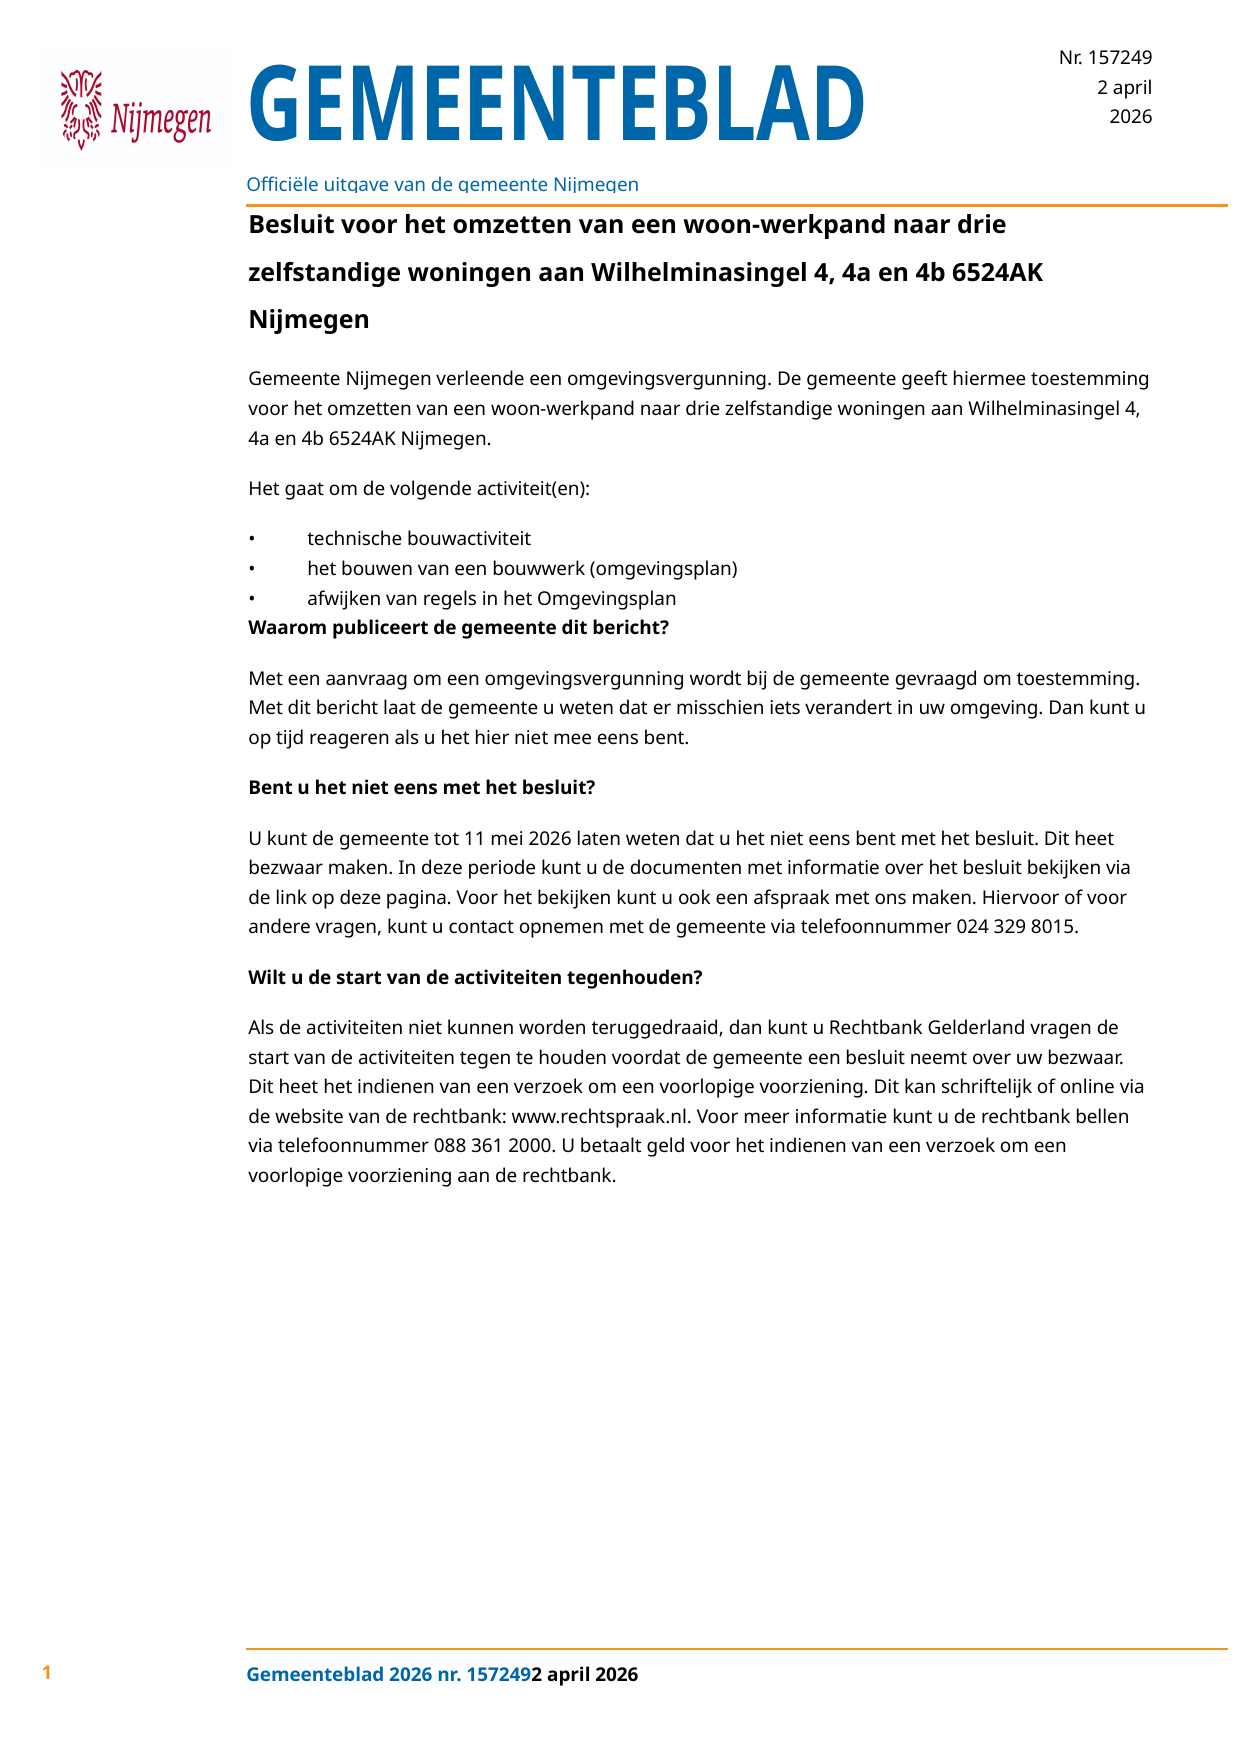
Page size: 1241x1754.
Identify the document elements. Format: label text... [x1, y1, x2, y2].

list afwijken van regels in het Omgevingsplan [248, 585, 1152, 610]
text Besluit voor het omzetten van een woon-werkpand naar drie zelfstandige woningen aan Wilhelminasingel 4, 4a en 4b 6524AK Nijmegen [248, 207, 1152, 336]
text Als de activiteiten niet kunnen worden teruggedraaid, dan kunt u Rechtbank Gelderland vragen de start van de activiteiten tegen te houden voordat de gemeente een besluit neemt over uw bezwaar. Dit heet het indienen van een verzoek om een voorlopige voorziening. Dit kan schriftelijk of online via de website van de rechtbank: www.rechtspraak.nl. Voor meer informatie kunt u de rechtbank bellen via telefoonnummer 088 361 2000. U betaalt geld voor het indienen van een verzoek om een voorlopige voorziening aan de rechtbank. [248, 1014, 1152, 1188]
text Waarom publiceert de gemeente dit bericht? [248, 614, 1152, 640]
list technische bouwactiviteit [248, 526, 1152, 551]
text Gemeente Nijmegen verleende een omgevingsvergunning. De gemeente geeft hiermee toestemming voor het omzetten van een woon-werkpand naar drie zelfstandige woningen aan Wilhelminasingel 4, 4a en 4b 6524AK Nijmegen. [248, 366, 1152, 450]
text Met een aanvraag om een omgevingsvergunning wordt bij de gemeente gevraagd om toestemming. Met dit bericht laat de gemeente u weten dat er misschien iets verandert in uw omgeving. Dan kunt u op tijd reageren als u het hier niet mee eens bent. [248, 665, 1152, 749]
text Het gaat om de volgende activiteit(en): [248, 475, 1152, 501]
picture [41, 47, 231, 172]
list het bouwen van een bouwwerk (omgevingsplan) [248, 555, 1152, 581]
text Wilt u de start van de activiteiten tegenhouden? [248, 964, 1152, 989]
text U kunt de gemeente tot 11 mei 2026 laten weten dat u het niet eens bent met het besluit. Dit heet bezwaar maken. In deze periode kunt u de documenten met informatie over het besluit bekijken via de link op deze pagina. Voor het bekijken kunt u ook een afspraak met ons maken. Hiervoor of voor andere vragen, kunt u contact opnemen met de gemeente via telefoonnummer 024 329 8015. [248, 825, 1152, 939]
text Bent u het niet eens met het besluit? [248, 774, 1152, 800]
